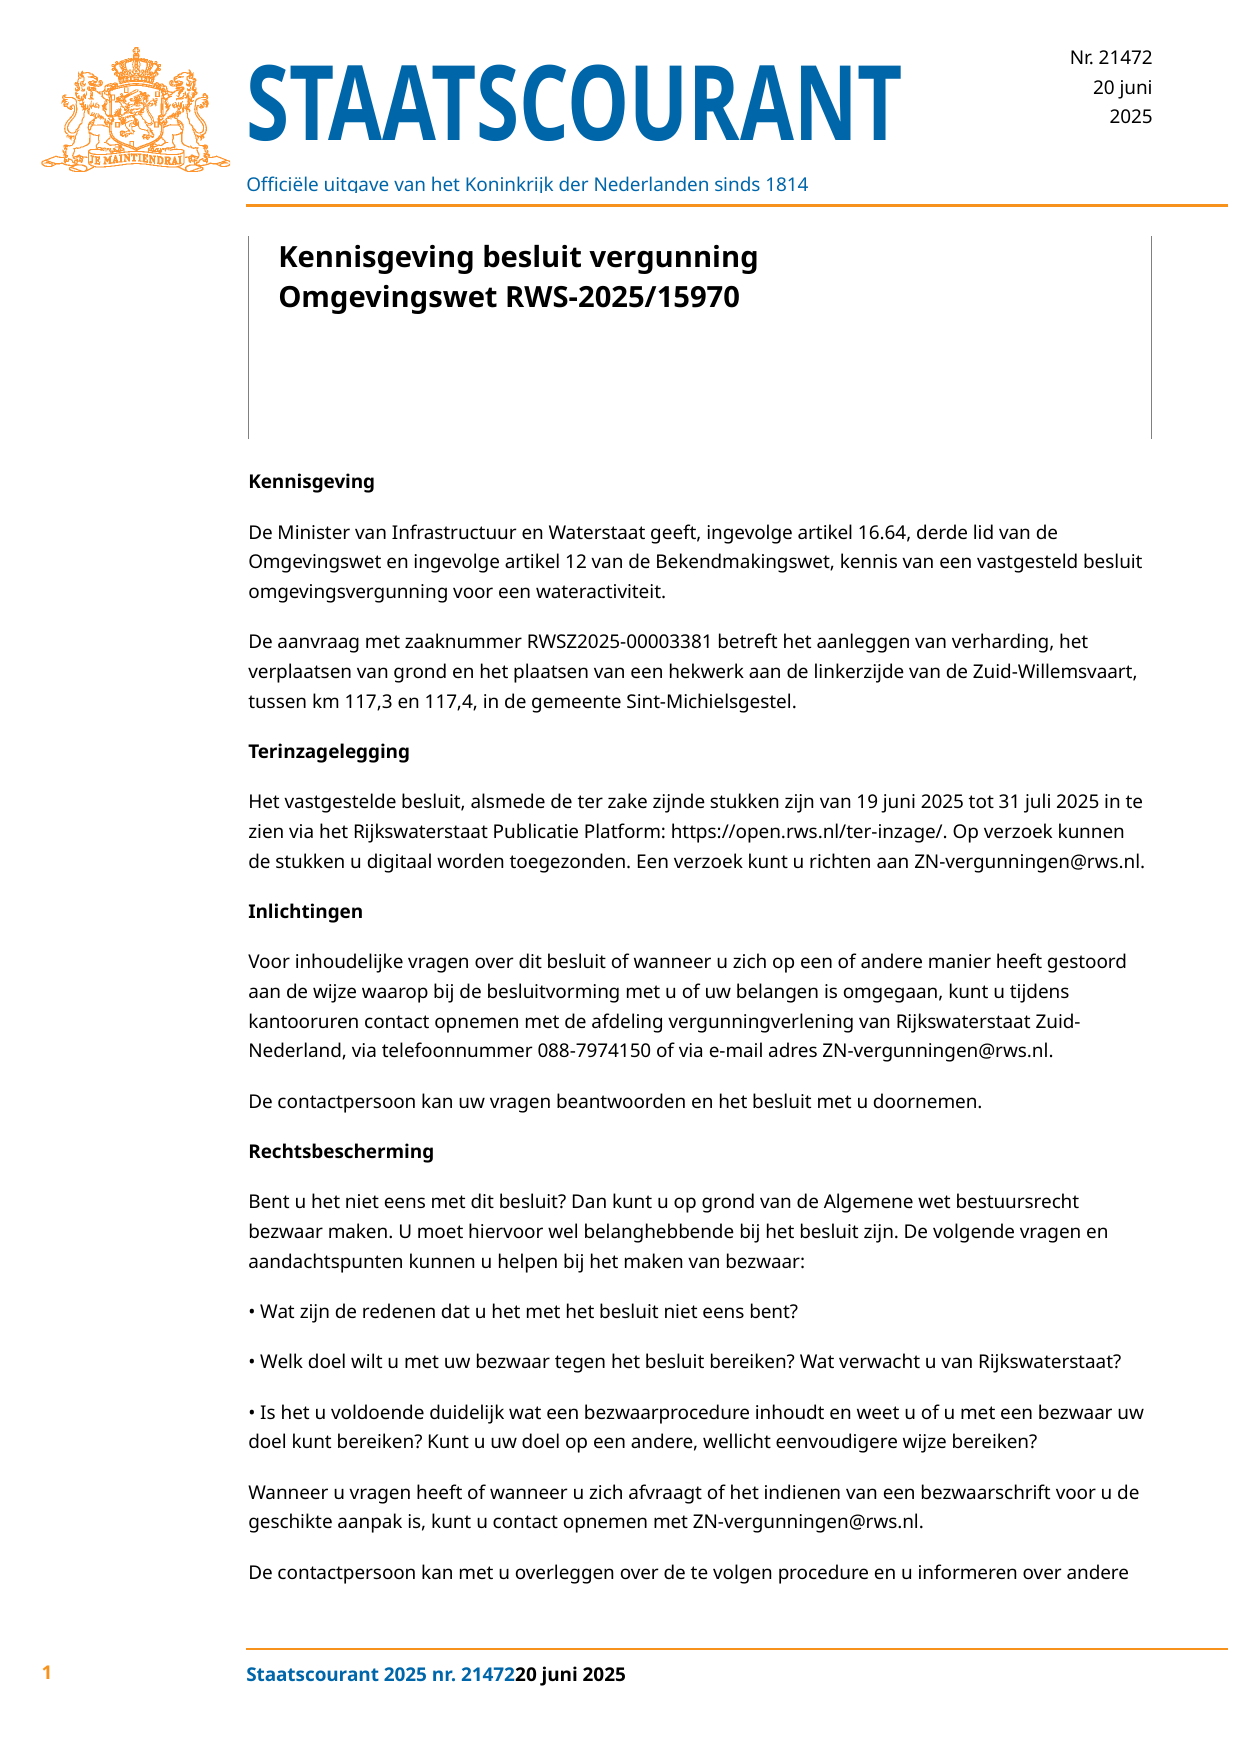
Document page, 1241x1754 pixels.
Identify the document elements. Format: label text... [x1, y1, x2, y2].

text • Is het u voldoende duidelijk wat een bezwaarprocedure inhoudt en weet u of u met een bezwaar uw doel kunt bereiken? Kunt u uw doel op een andere, wellicht eenvoudigere wijze bereiken? [248, 1399, 1152, 1454]
table_header Kennisgeving besluit vergunning Omgevingswet RWS-2025/15970 [249, 236, 850, 439]
table_header [850, 414, 1151, 439]
text De aanvraag met zaaknummer RWSZ2025-00003381 betreft het aanleggen van verharding, het verplaatsen van grond en het plaatsen van een hekwerk aan de linkerzijde van de Zuid-Willemsvaart, tussen km 117,3 en 117,4, in de gemeente Sint-Michielsgestel. [248, 629, 1152, 713]
text Het vastgestelde besluit, alsmede de ter zake zijnde stukken zijn van 19 juni 2025 tot 31 juli 2025 in te zien via het Rijkswaterstaat Publicatie Platform: https://open.rws.nl/ter-inzage/. Op verzoek kunnen de stukken u digitaal worden toegezonden. Een verzoek kunt u richten aan ZN-vergunningen@rws.nl. [248, 789, 1152, 873]
text De contactpersoon kan uw vragen beantwoorden en het besluit met u doornemen. [248, 1088, 1152, 1113]
text Voor inhoudelijke vragen over dit besluit of wanneer u zich op een of andere manier heeft gestoord aan de wijze waarop bij de besluitvorming met u of uw belangen is omgegaan, kunt u tijdens kantooruren contact opnemen met de afdeling vergunningverlening van Rijkswaterstaat Zuid-Nederland, via telefoonnummer 088-7974150 of via e-mail adres ZN-vergunningen@rws.nl. [248, 949, 1152, 1063]
picture [41, 47, 231, 172]
text Wanneer u vragen heeft of wanneer u zich afvraagt of het indienen van een bezwaarschrift voor u de geschikte aanpak is, kunt u contact opnemen met ZN-vergunningen@rws.nl. [248, 1479, 1152, 1534]
picture [912, 236, 1090, 414]
text De Minister van Infrastructuur en Waterstaat geeft, ingevolge artikel 16.64, derde lid van de Omgevingswet en ingevolge artikel 12 van de Bekendmakingswet, kennis van een vastgesteld besluit omgevingsvergunning voor een wateractiviteit. [248, 519, 1152, 604]
text De contactpersoon kan met u overleggen over de te volgen procedure en u informeren over andere [248, 1559, 1152, 1585]
text Kennisgeving [248, 469, 1152, 494]
table_header [850, 236, 912, 413]
text • Welk doel wilt u met uw bezwaar tegen het besluit bereiken? Wat verwacht u van Rijkswaterstaat? [248, 1349, 1152, 1374]
text Rechtsbescherming [248, 1138, 1152, 1164]
text Bent u het niet eens met dit besluit? Dan kunt u op grond van de Algemene wet bestuursrecht bezwaar maken. U moet hiervoor wel belanghebbende bij het besluit zijn. De volgende vragen en aandachtspunten kunnen u helpen bij het maken van bezwaar: [248, 1189, 1152, 1273]
table_header [1090, 236, 1151, 413]
text Terinzagelegging [248, 738, 1152, 764]
text Inlichtingen [248, 898, 1152, 924]
text • Wat zijn de redenen dat u het met het besluit niet eens bent? [248, 1298, 1152, 1324]
